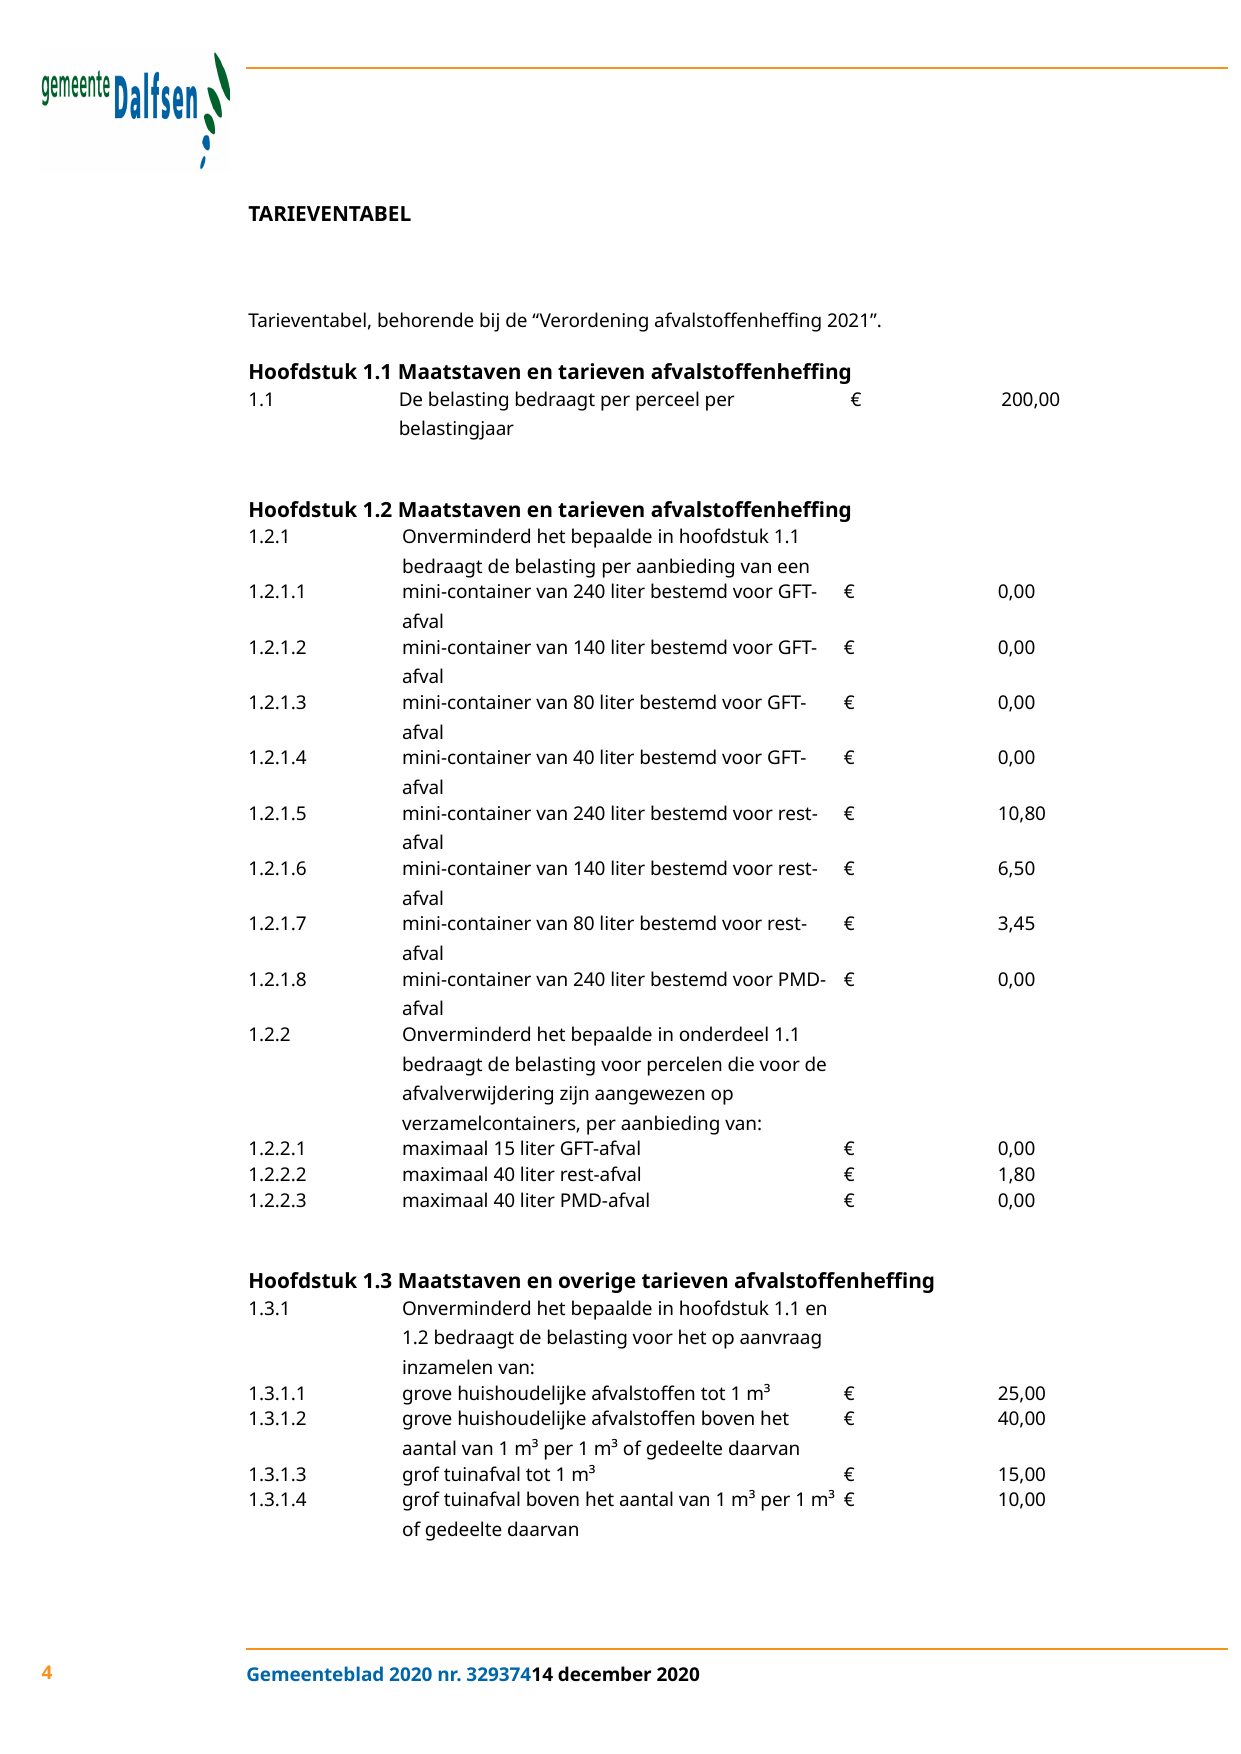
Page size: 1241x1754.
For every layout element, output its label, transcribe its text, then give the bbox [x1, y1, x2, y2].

table_header 200,00 [1001, 386, 1152, 441]
table_cell grof tuinafval boven het aantal van 1 m³ per 1 m³ of gedeelte daarvan [402, 1487, 844, 1542]
table_cell grove huishoudelijke afvalstoffen boven het aantal van 1 m³ per 1 m³ of gedeelte daarvan [402, 1406, 844, 1461]
table_cell Onverminderd het bepaalde in onderdeel 1.1 bedraagt de belasting voor percelen die voor de afvalverwijdering zijn aangewezen op verzamelcontainers, per aanbieding van: [402, 1021, 844, 1136]
table_cell € [844, 745, 998, 800]
table_cell 25,00 [998, 1380, 1152, 1406]
table_header [844, 1295, 998, 1380]
table_cell maximaal 15 liter GFT-afval [402, 1136, 844, 1161]
table_cell € [844, 634, 998, 689]
table_cell mini-container van 80 liter bestemd voor GFT-afval [402, 689, 844, 744]
table_cell 40,00 [998, 1406, 1152, 1461]
table_header Onverminderd het bepaalde in hoofdstuk 1.1 en 1.2 bedraagt de belasting voor het op aanvraag inzamelen van: [402, 1295, 844, 1380]
table_cell € [844, 1136, 998, 1161]
table_cell 0,00 [998, 1136, 1152, 1161]
table_cell € [844, 1461, 998, 1487]
table_cell 0,00 [998, 745, 1152, 800]
table_cell 1.2.1.4 [248, 745, 402, 800]
table_cell € [844, 1187, 998, 1213]
table_cell mini-container van 140 liter bestemd voor GFT-afval [402, 634, 844, 689]
table_cell € [844, 689, 998, 744]
table_cell maximaal 40 liter rest-afval [402, 1161, 844, 1187]
table_cell € [844, 911, 998, 966]
table_cell maximaal 40 liter PMD-afval [402, 1187, 844, 1213]
table_cell 1.2.1.1 [248, 579, 402, 634]
table_cell € [844, 1161, 998, 1187]
table_header 1.1 [248, 386, 398, 441]
table_cell 15,00 [998, 1461, 1152, 1487]
table_cell € [844, 1380, 998, 1406]
text TARIEVENTABEL [248, 199, 1152, 228]
table_cell 1.2.2.1 [248, 1136, 402, 1161]
table_cell grof tuinafval tot 1 m³ [402, 1461, 844, 1487]
table_cell 1,80 [998, 1161, 1152, 1187]
table_cell € [844, 1406, 998, 1461]
table_cell mini-container van 240 liter bestemd voor PMD-afval [402, 966, 844, 1021]
table_cell 0,00 [998, 1187, 1152, 1213]
table_cell 0,00 [998, 634, 1152, 689]
table_cell 3,45 [998, 911, 1152, 966]
table_cell mini-container van 40 liter bestemd voor GFT-afval [402, 745, 844, 800]
table_cell 0,00 [998, 966, 1152, 1021]
table_cell 1.2.1.8 [248, 966, 402, 1021]
table_cell [844, 1021, 998, 1136]
table_cell 6,50 [998, 855, 1152, 911]
table_cell 1.3.1.2 [248, 1406, 402, 1461]
table_cell mini-container van 240 liter bestemd voor GFT-afval [402, 579, 844, 634]
table_cell 10,80 [998, 800, 1152, 855]
table_cell mini-container van 80 liter bestemd voor rest-afval [402, 911, 844, 966]
table_header [998, 1295, 1152, 1380]
table_cell 1.2.1.7 [248, 911, 402, 966]
table_header De belasting bedraagt per perceel per belastingjaar [399, 386, 850, 441]
table_cell 10,00 [998, 1487, 1152, 1542]
table_cell 0,00 [998, 579, 1152, 634]
table_cell 1.2.1.5 [248, 800, 402, 855]
table_cell 1.3.1.3 [248, 1461, 402, 1487]
picture [41, 47, 231, 172]
table_cell mini-container van 240 liter bestemd voor rest-afval [402, 800, 844, 855]
table_cell € [844, 800, 998, 855]
table_cell 1.2.1.2 [248, 634, 402, 689]
table_cell 1.2.1.6 [248, 855, 402, 911]
table_cell 1.3.1.1 [248, 1380, 402, 1406]
table_cell mini-container van 140 liter bestemd voor rest-afval [402, 855, 844, 911]
table_cell € [844, 1487, 998, 1542]
table_header Onverminderd het bepaalde in hoofdstuk 1.1 bedraagt de belasting per aanbieding van een [402, 523, 844, 579]
table_cell 0,00 [998, 689, 1152, 744]
table_header [998, 523, 1152, 579]
table_cell 1.2.2.2 [248, 1161, 402, 1187]
text Hoofdstuk 1.2 Maatstaven en tarieven afvalstoffenheffing [248, 495, 1152, 523]
table_cell [998, 1021, 1152, 1136]
text Hoofdstuk 1.1 Maatstaven en tarieven afvalstoffenheffing [248, 357, 1152, 386]
table_cell 1.3.1.4 [248, 1487, 402, 1542]
table_cell 1.2.2.3 [248, 1187, 402, 1213]
table_cell € [844, 855, 998, 911]
table_header € [850, 386, 1001, 441]
table_cell € [844, 966, 998, 1021]
text Hoofdstuk 1.3 Maatstaven en overige tarieven afvalstoffenheffing [248, 1266, 1152, 1295]
table_header 1.2.1 [248, 523, 402, 579]
table_header [844, 523, 998, 579]
text Tarieventabel, behorende bij de “Verordening afvalstoffenheffing 2021”. [248, 307, 1152, 333]
table_cell 1.2.2 [248, 1021, 402, 1136]
table_cell 1.2.1.3 [248, 689, 402, 744]
table_cell € [844, 579, 998, 634]
table_cell grove huishoudelijke afvalstoffen tot 1 m³ [402, 1380, 844, 1406]
table_header 1.3.1 [248, 1295, 402, 1380]
